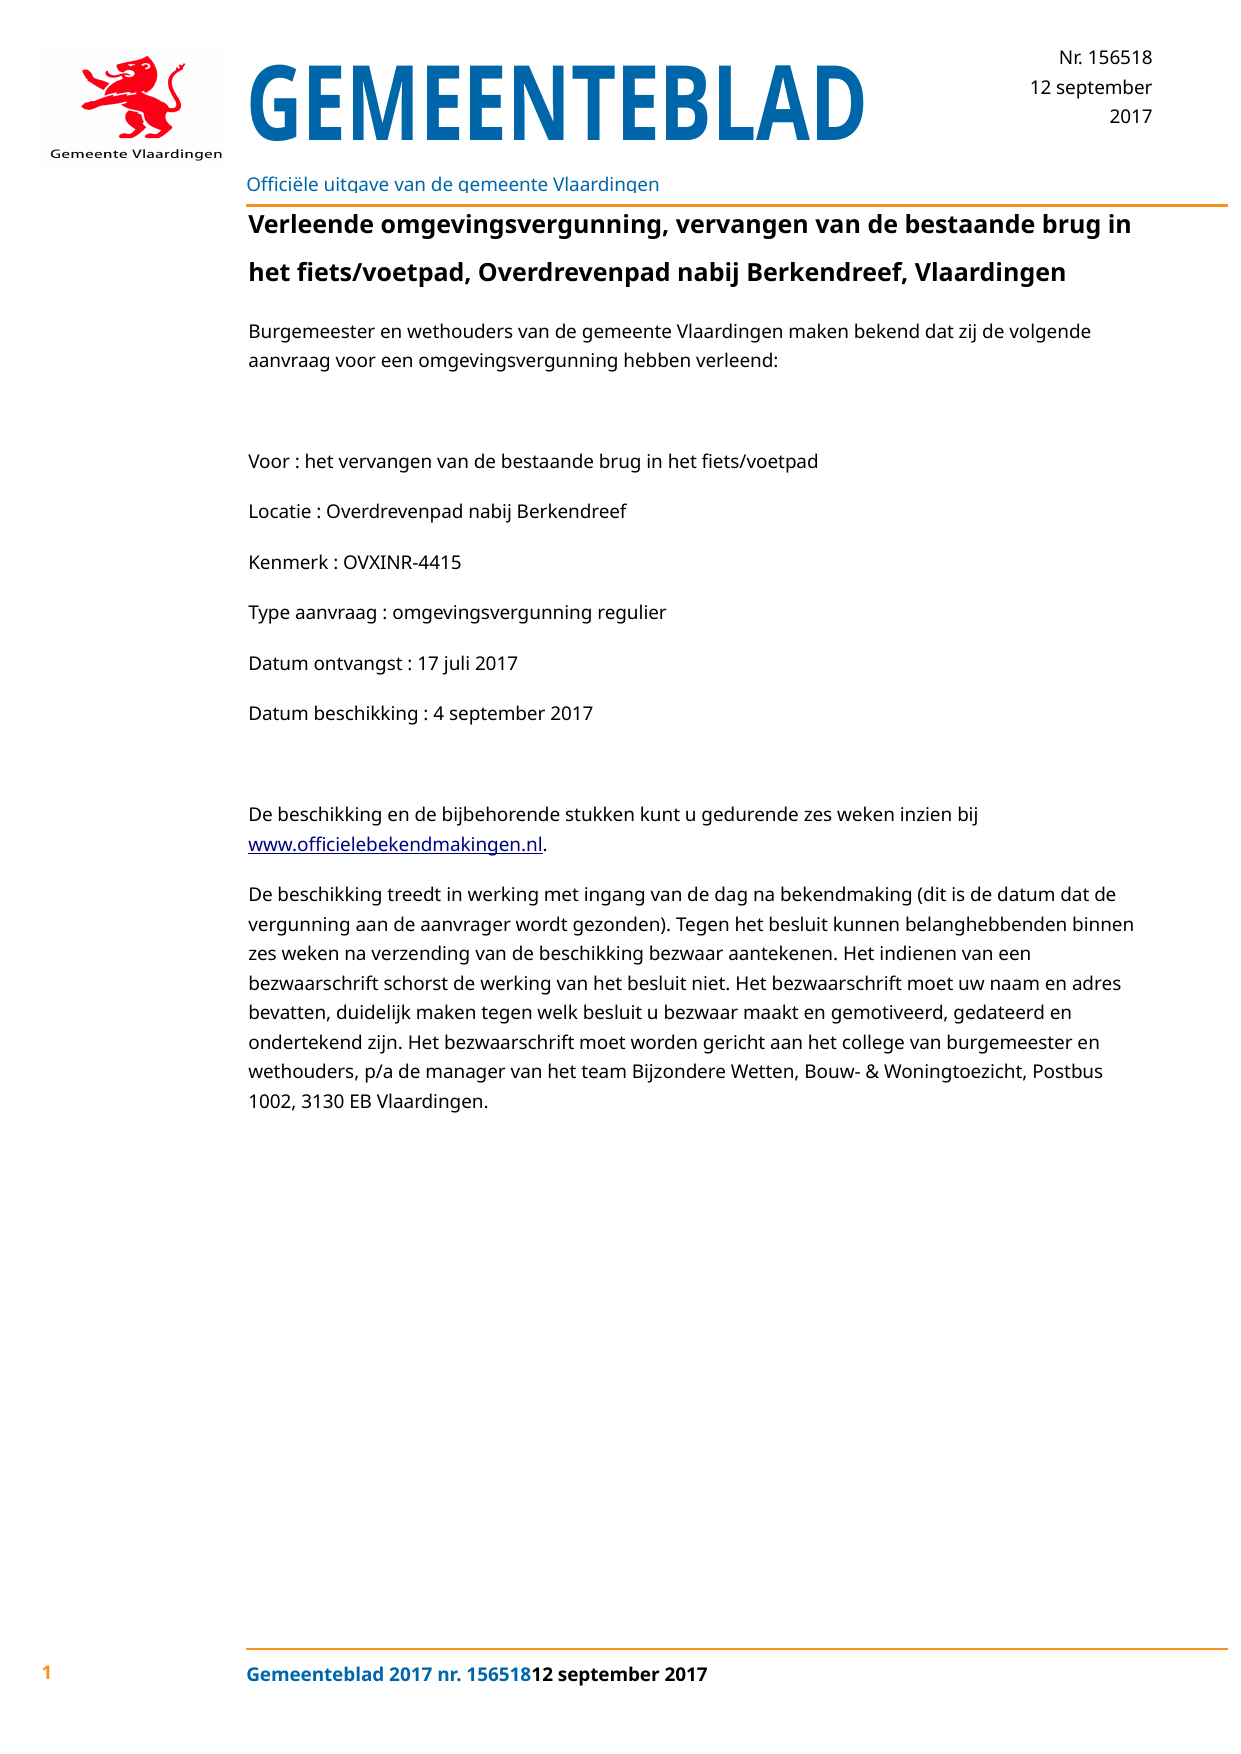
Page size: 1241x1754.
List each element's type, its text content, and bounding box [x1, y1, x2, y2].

picture [41, 47, 231, 172]
text Kenmerk : OVXINR-4415 [248, 549, 1152, 575]
text Verleende omgevingsvergunning, vervangen van de bestaande brug in het fiets/voetpad, Overdrevenpad nabij Berkendreef, Vlaardingen [248, 207, 1152, 288]
text De beschikking treedt in werking met ingang van de dag na bekendmaking (dit is de datum dat de vergunning aan de aanvrager wordt gezonden). Tegen het besluit kunnen belanghebbenden binnen zes weken na verzending van de beschikking bezwaar aantekenen. Het indienen van een bezwaarschrift schorst de werking van het besluit niet. Het bezwaarschrift moet uw naam en adres bevatten, duidelijk maken tegen welk besluit u bezwaar maakt en gemotiveerd, gedateerd en ondertekend zijn. Het bezwaarschrift moet worden gericht aan het college van burgemeester en wethouders, p/a de manager van het team Bijzondere Wetten, Bouw- & Woningtoezicht, Postbus 1002, 3130 EB Vlaardingen. [248, 881, 1152, 1114]
text Datum beschikking : 4 september 2017 [248, 700, 1152, 726]
text Voor : het vervangen van de bestaande brug in het fiets/voetpad [248, 448, 1152, 474]
text Datum ontvangst : 17 juli 2017 [248, 650, 1152, 676]
text Type aanvraag : omgevingsvergunning regulier [248, 599, 1152, 625]
text Burgemeester en wethouders van de gemeente Vlaardingen maken bekend dat zij de volgende aanvraag voor een omgevingsvergunning hebben verleend: [248, 318, 1152, 373]
text De beschikking en de bijbehorende stukken kunt u gedurende zes weken inzien bij www.officielebekendmakingen.nl. [248, 801, 1152, 857]
text Locatie : Overdrevenpad nabij Berkendreef [248, 499, 1152, 524]
